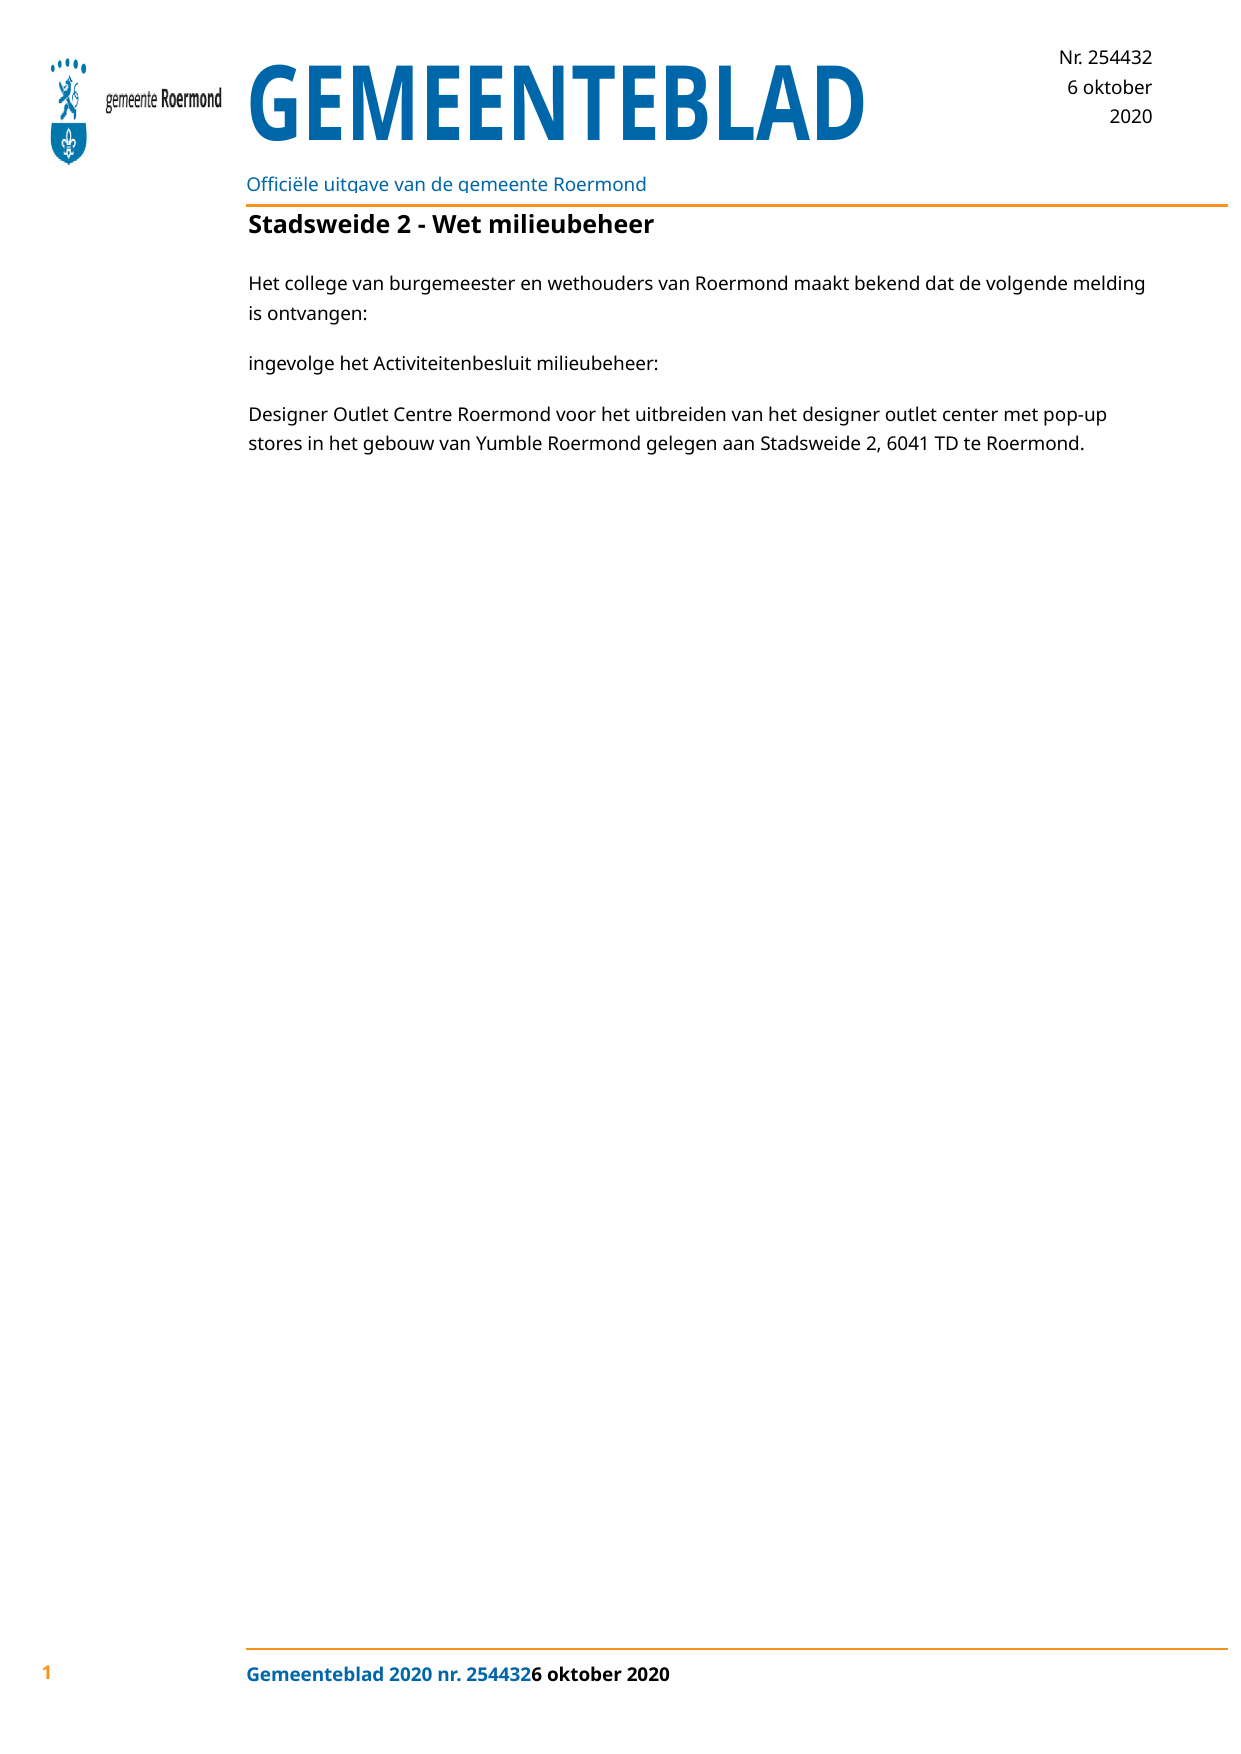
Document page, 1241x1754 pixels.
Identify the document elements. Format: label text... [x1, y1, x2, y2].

text Stadsweide 2 - Wet milieubeheer [248, 207, 1152, 241]
text Designer Outlet Centre Roermond voor het uitbreiden van het designer outlet center met pop-up stores in het gebouw van Yumble Roermond gelegen aan Stadsweide 2, 6041 TD te Roermond. [248, 401, 1152, 456]
picture [41, 47, 231, 172]
text Het college van burgemeester en wethouders van Roermond maakt bekend dat de volgende melding is ontvangen: [248, 270, 1152, 326]
text ingevolge het Activiteitenbesluit milieubeheer: [248, 350, 1152, 376]
